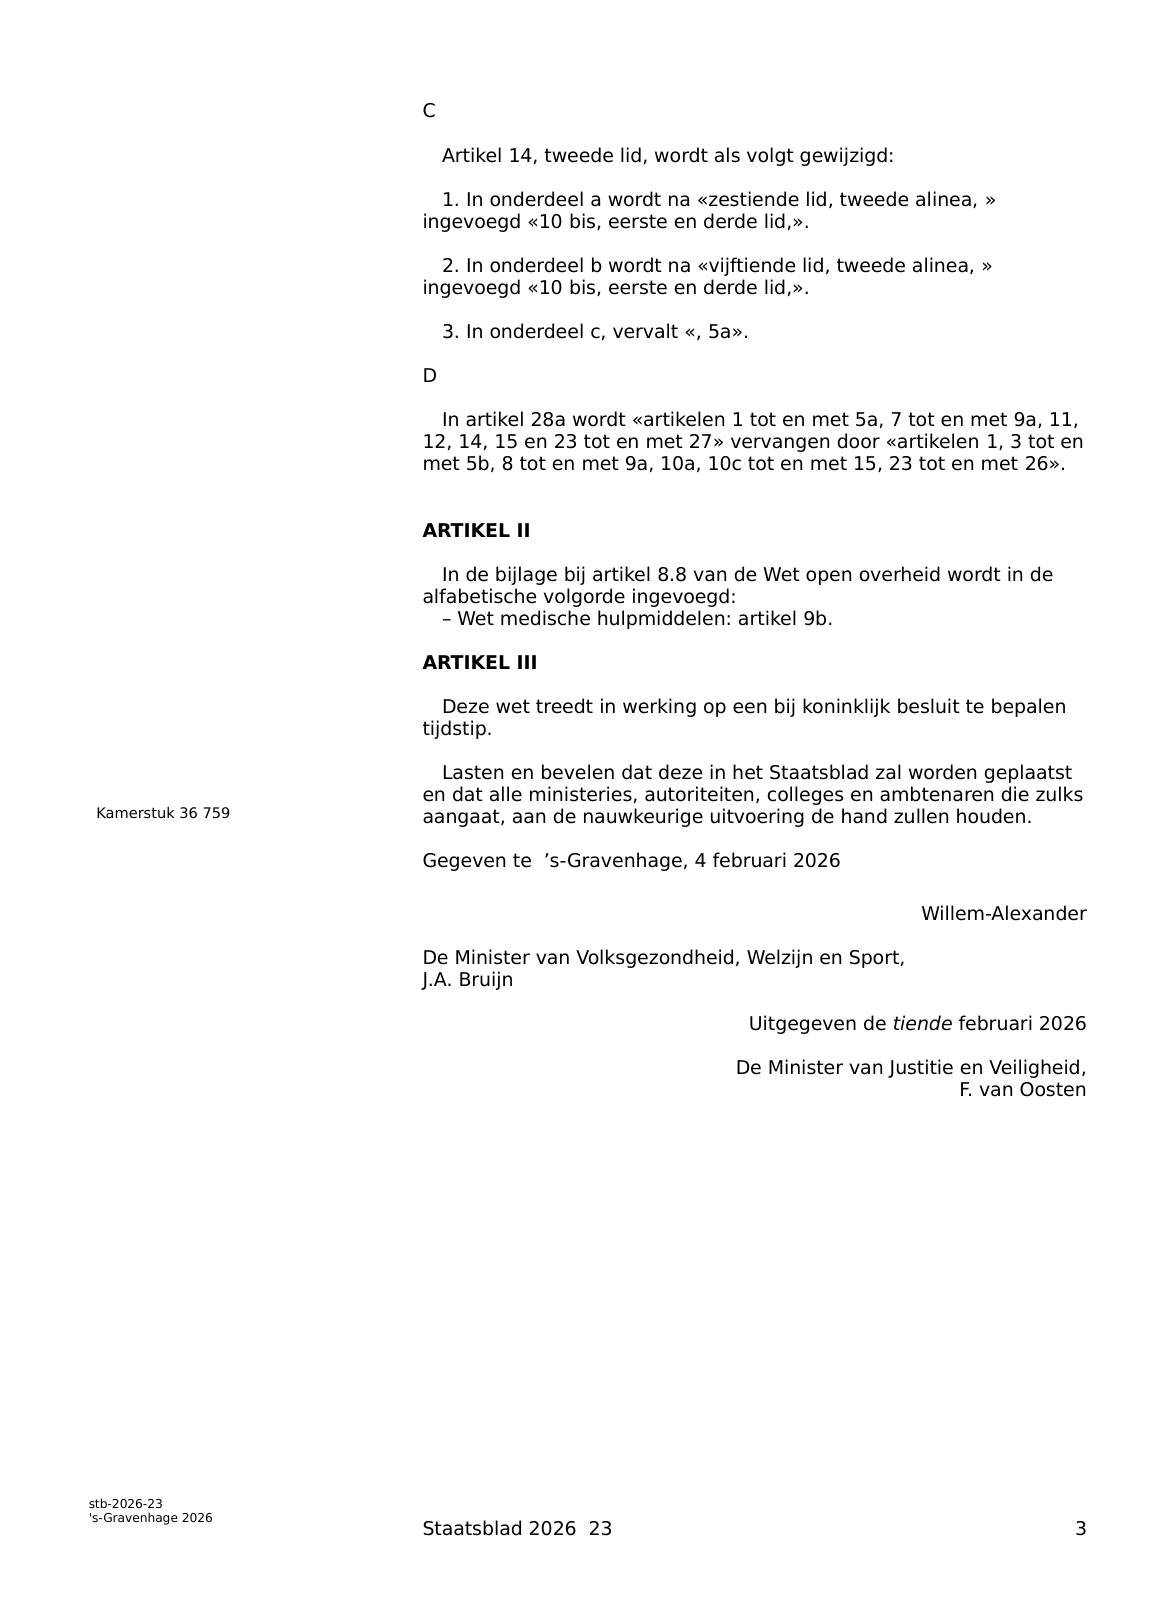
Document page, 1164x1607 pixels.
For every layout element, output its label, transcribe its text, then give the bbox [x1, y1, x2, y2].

subtitle ARTIKEL II [422, 520, 1087, 542]
text De Minister van Volksgezondheid, Welzijn en Sport, J.A. Bruijn [422, 947, 1087, 991]
text Artikel 14, tweede lid, wordt als volgt gewijzigd: [422, 144, 1087, 167]
text Deze wet treedt in werking op een bij koninklijk besluit te bepalen tijdstip. [422, 696, 1087, 740]
text Kamerstuk 36 759 [77, 805, 396, 822]
text In artikel 28a wordt «artikelen 1 tot en met 5a, 7 tot en met 9a, 11, 12, 14, 15 en 23 tot en met 27» vervangen door «artikelen 1, 3 tot en met 5b, 8 tot en met 9a, 10a, 10c tot en met 15, 23 tot en met 26». [422, 409, 1087, 475]
text – Wet medische hulpmiddelen: artikel 9b. [422, 608, 1087, 630]
text Lasten en bevelen dat deze in het Staatsblad zal worden geplaatst en dat alle ministeries, autoriteiten, colleges en ambtenaren die zulks aangaat, aan de nauwkeurige uitvoering de hand zullen houden. [422, 762, 1087, 828]
subtitle ARTIKEL III [422, 652, 1087, 674]
text C [422, 100, 1087, 122]
text D [422, 365, 1087, 387]
text Uitgegeven de tiende februari 2026 [422, 1013, 1087, 1035]
text Gegeven te ’s-Gravenhage, 4 februari 2026 [422, 850, 1087, 872]
text 's-Gravenhage 2026 [88, 1511, 323, 1525]
text 3. In onderdeel c, vervalt «, 5a». [422, 321, 1087, 343]
text 1. In onderdeel a wordt na «zestiende lid, tweede alinea, » ingevoegd «10 bis, eerste en derde lid,». [422, 189, 1087, 233]
text Willem-Alexander [422, 902, 1087, 924]
text De Minister van Justitie en Veiligheid, F. van Oosten [422, 1057, 1087, 1101]
text 2. In onderdeel b wordt na «vijftiende lid, tweede alinea, » ingevoegd «10 bis, eerste en derde lid,». [422, 255, 1087, 299]
text In de bijlage bij artikel 8.8 van de Wet open overheid wordt in de alfabetische volgorde ingevoegd: [422, 564, 1087, 608]
text stb-2026-23 [88, 1497, 323, 1511]
